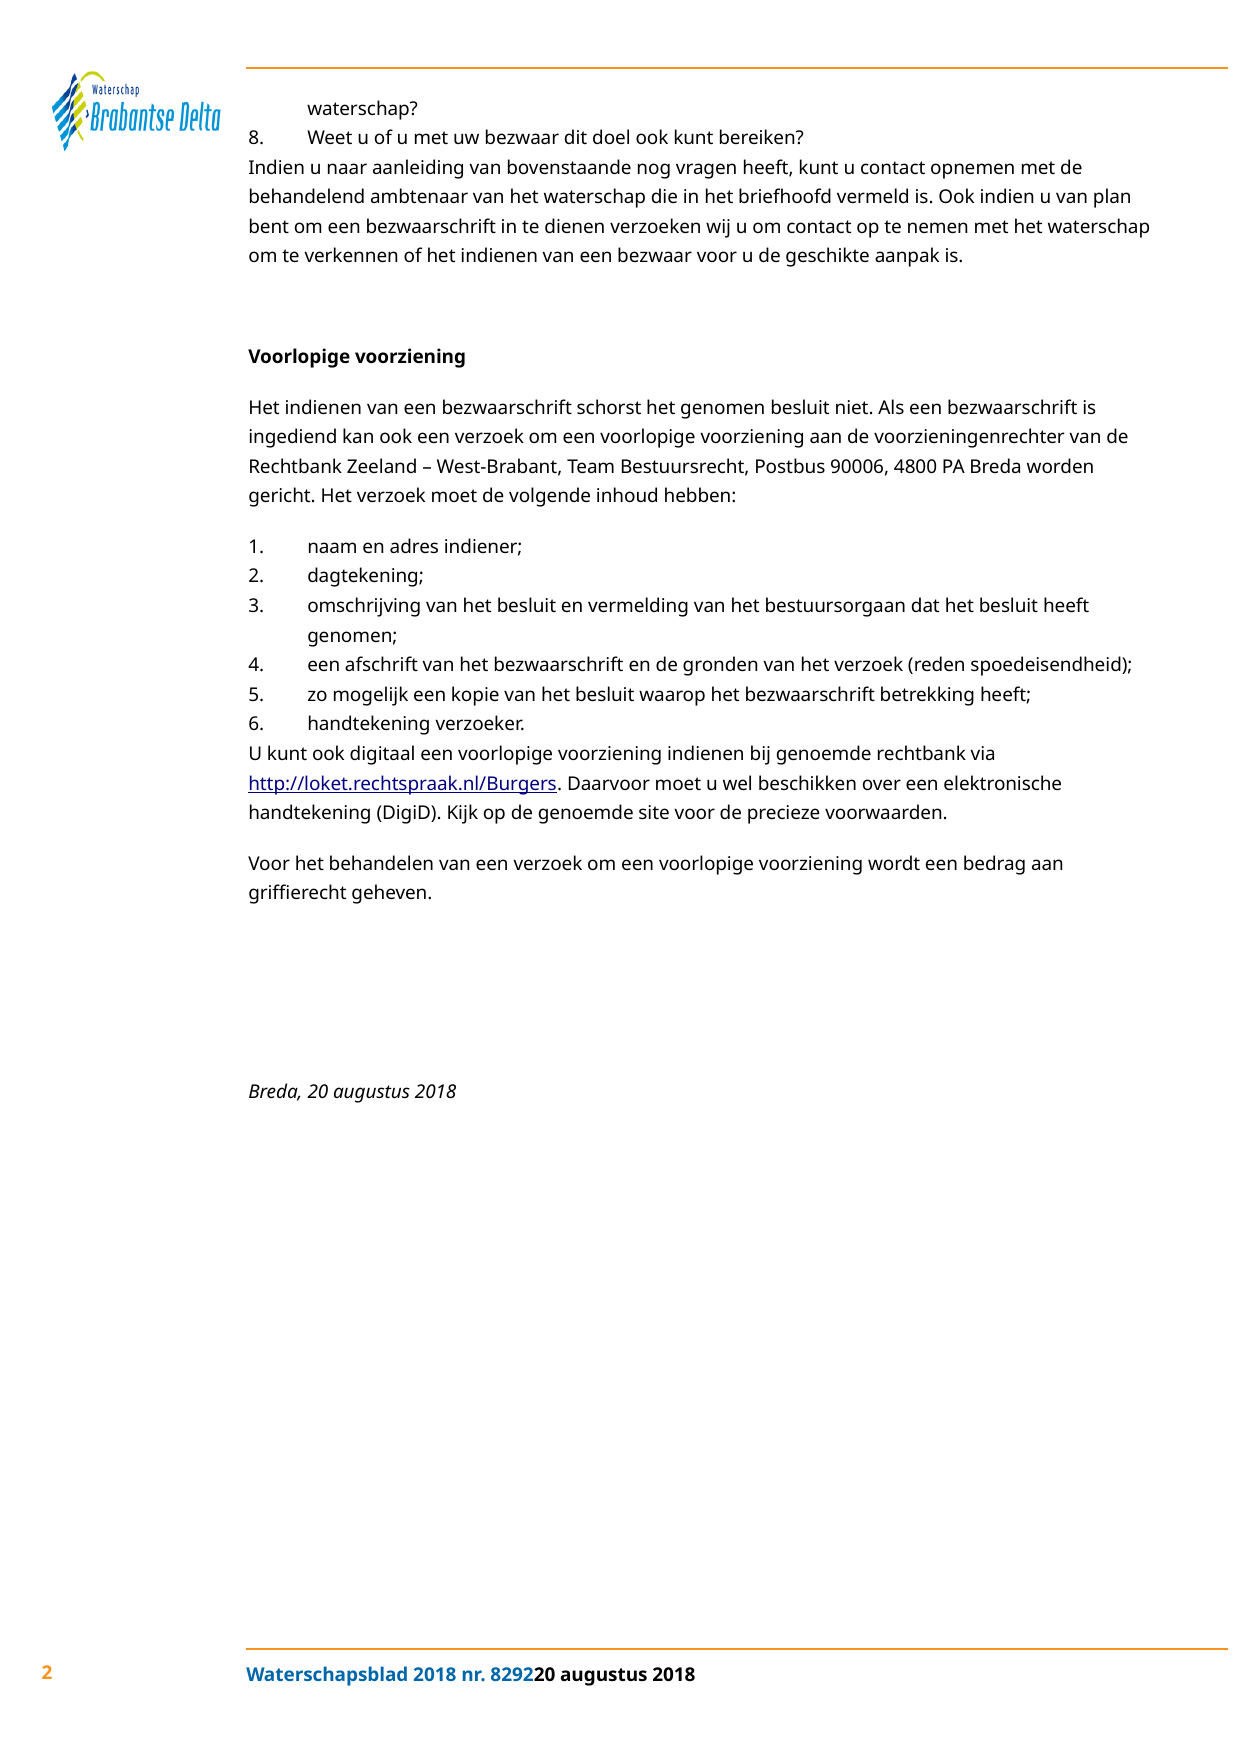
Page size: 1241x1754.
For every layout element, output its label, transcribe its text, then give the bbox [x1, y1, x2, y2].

list naam en adres indiener; [248, 533, 1152, 559]
text U kunt ook digitaal een voorlopige voorziening indienen bij genoemde rechtbank via http://loket.rechtspraak.nl/Burgers. Daarvoor moet u wel beschikken over een elektronische handtekening (DigiD). Kijk op de genoemde site voor de precieze voorwaarden. [248, 740, 1152, 825]
picture [41, 47, 231, 172]
list omschrijving van het besluit en vermelding van het bestuursorgaan dat het besluit heeft genomen; [248, 592, 1152, 648]
text Voor het behandelen van een verzoek om een voorlopige voorziening wordt een bedrag aan griffierecht geheven. [248, 850, 1152, 905]
text Indien u naar aanleiding van bovenstaande nog vragen heeft, kunt u contact opnemen met de behandelend ambtenaar van het waterschap die in het briefhoofd vermeld is. Ook indien u van plan bent om een bezwaarschrift in te dienen verzoeken wij u om contact op te nemen met het waterschap om te verkennen of het indienen van een bezwaar voor u de geschikte aanpak is. [248, 154, 1152, 268]
list Weet u of u met uw bezwaar dit doel ook kunt bereiken? [248, 124, 1152, 150]
list waterschap? [248, 95, 1152, 121]
text Breda, 20 augustus 2018 [248, 1078, 1152, 1104]
list een afschrift van het bezwaarschrift en de gronden van het verzoek (reden spoedeisendheid); [248, 651, 1152, 677]
text Het indienen van een bezwaarschrift schorst het genomen besluit niet. Als een bezwaarschrift is ingediend kan ook een verzoek om een voorlopige voorziening aan de voorzieningenrechter van de Rechtbank Zeeland – West-Brabant, Team Bestuursrecht, Postbus 90006, 4800 PA Breda worden gericht. Het verzoek moet de volgende inhoud hebben: [248, 394, 1152, 508]
list handtekening verzoeker. [248, 711, 1152, 736]
list dagtekening; [248, 563, 1152, 588]
list zo mogelijk een kopie van het besluit waarop het bezwaarschrift betrekking heeft; [248, 681, 1152, 707]
text Voorlopige voorziening [248, 343, 1152, 369]
